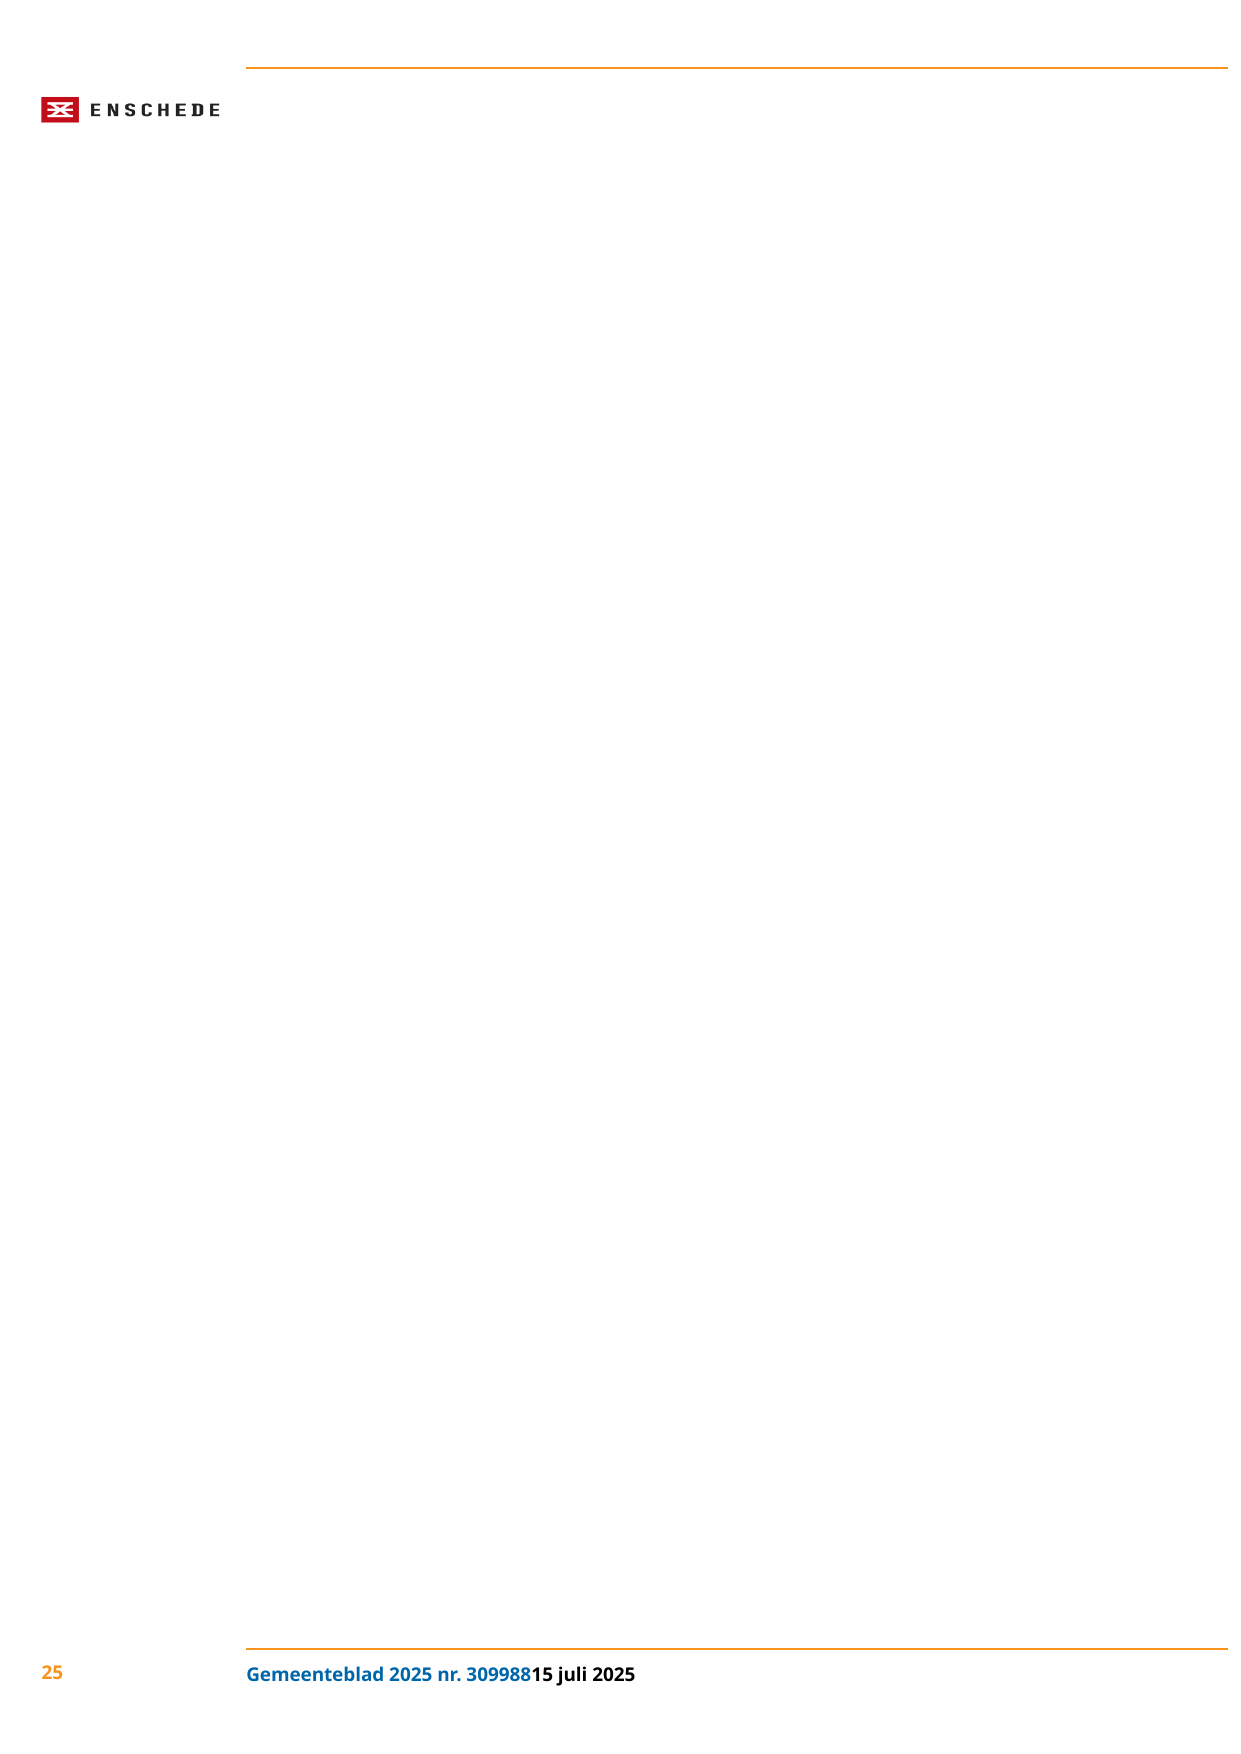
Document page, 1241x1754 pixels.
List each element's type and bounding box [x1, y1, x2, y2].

picture [41, 47, 231, 172]
